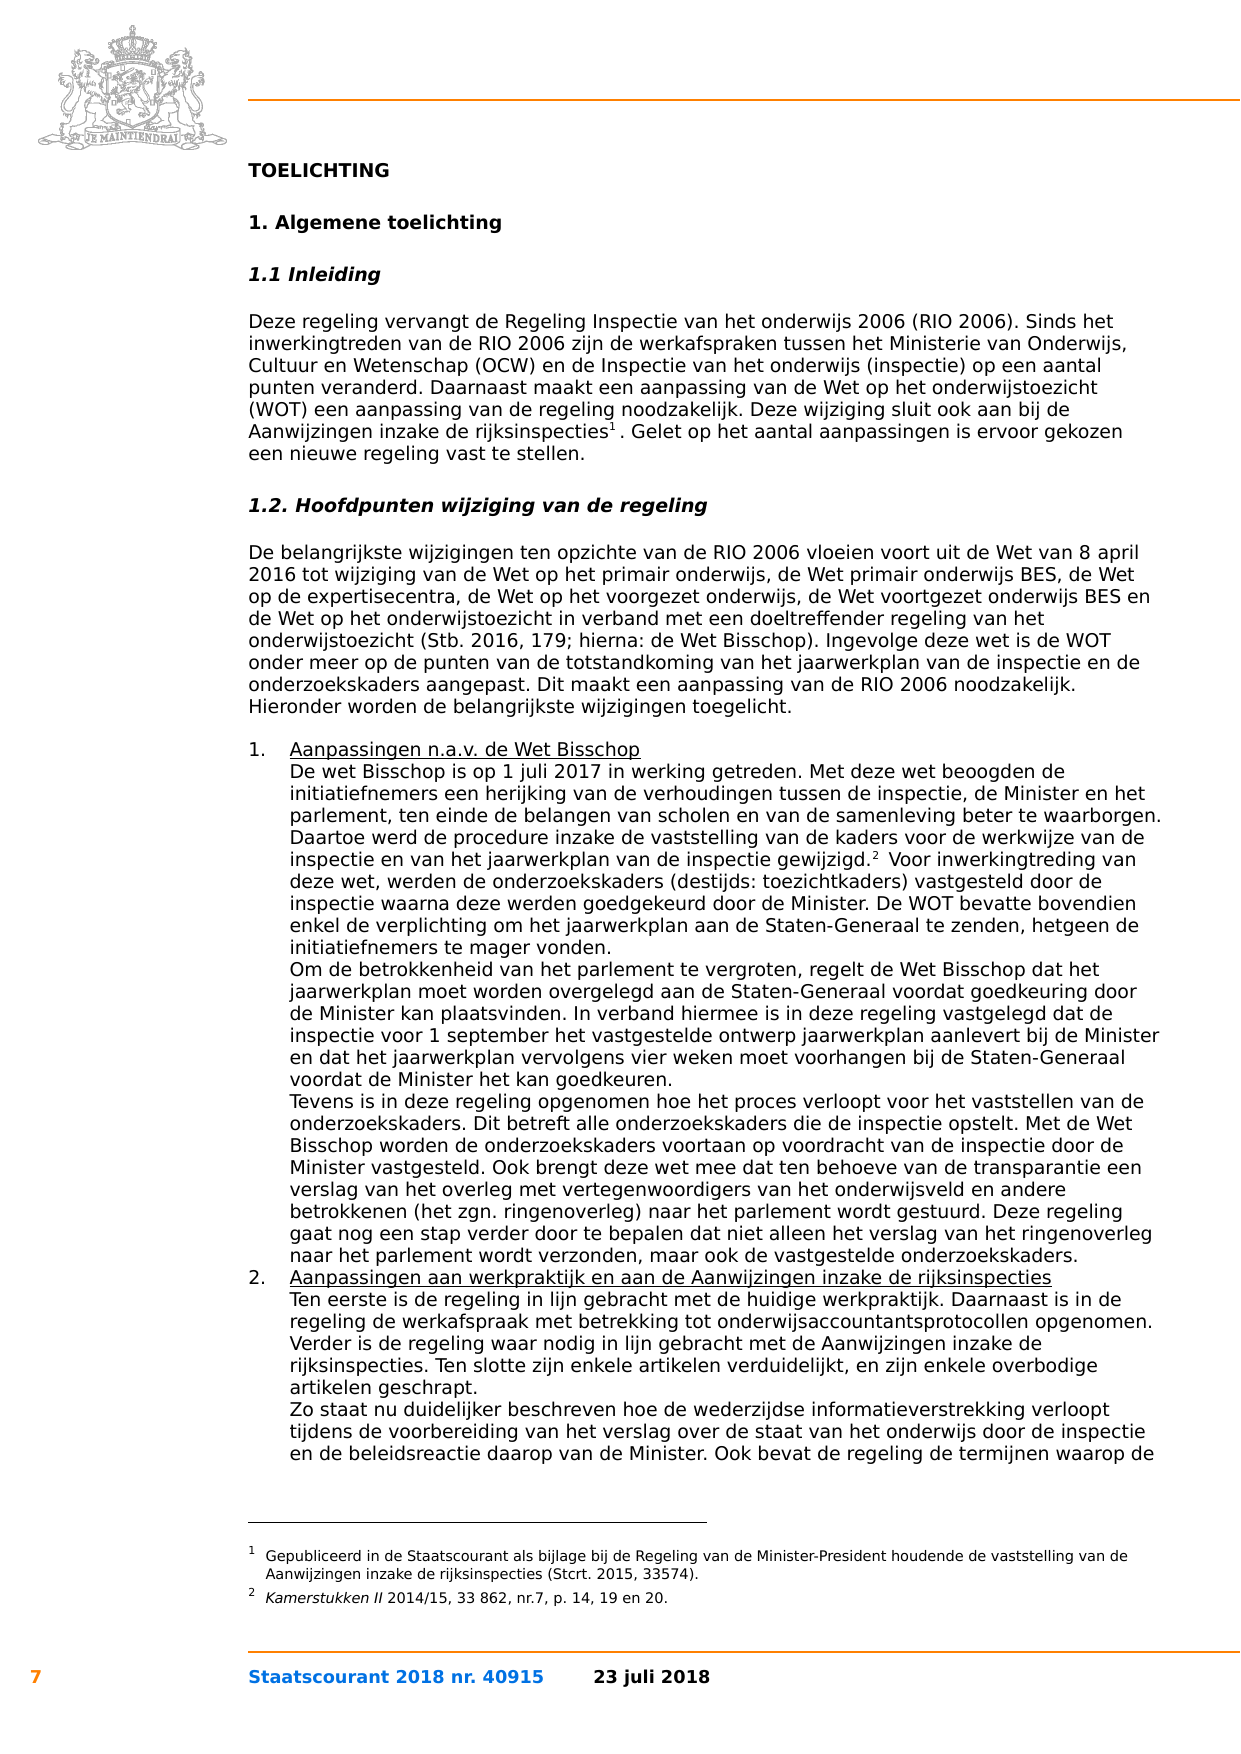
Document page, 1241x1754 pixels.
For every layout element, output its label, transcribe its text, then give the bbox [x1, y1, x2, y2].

text Om de betrokkenheid van het parlement te vergroten, regelt de Wet Bisschop dat het jaarwerkplan moet worden overgelegd aan de Staten-Generaal voordat goedkeuring door de Minister kan plaatsvinden. In verband hiermee is in deze regeling vastgelegd dat de inspectie voor 1 september het vastgestelde ontwerp jaarwerkplan aanlevert bij de Minister en dat het jaarwerkplan vervolgens vier weken moet voorhangen bij de Staten-Generaal voordat de Minister het kan goedkeuren. [289, 959, 1163, 1091]
text 1. Aanpassingen n.a.v. de Wet Bisschop [248, 739, 1163, 761]
subtitle 1.2. Hoofdpunten wijziging van de regeling [248, 495, 1163, 517]
subtitle 1.1 Inleiding [248, 264, 1163, 286]
subtitle TOELICHTING [248, 160, 1163, 182]
text Ten eerste is de regeling in lijn gebracht met de huidige werkpraktijk. Daarnaast is in de regeling de werkafspraak met betrekking tot onderwijsaccountantsprotocollen opgenomen. Verder is de regeling waar nodig in lijn gebracht met de Aanwijzingen inzake de rijksinspecties. Ten slotte zijn enkele artikelen verduidelijkt, en zijn enkele overbodige artikelen geschrapt. [289, 1289, 1163, 1399]
picture [38, 25, 227, 150]
text Kamerstukken II 2014/15, 33 862, nr.7, p. 14, 19 en 20. [248, 1586, 1163, 1608]
text De belangrijkste wijzigingen ten opzichte van de RIO 2006 vloeien voort uit de Wet van 8 april 2016 tot wijziging van de Wet op het primair onderwijs, de Wet primair onderwijs BES, de Wet op de expertisecentra, de Wet op het voorgezet onderwijs, de Wet voortgezet onderwijs BES en de Wet op het onderwijstoezicht in verband met een doeltreffender regeling van het onderwijstoezicht (Stb. 2016, 179; hierna: de Wet Bisschop). Ingevolge deze wet is de WOT onder meer op de punten van de totstandkoming van het jaarwerkplan van de inspectie en de onderzoekskaders aangepast. Dit maakt een aanpassing van de RIO 2006 noodzakelijk. Hieronder worden de belangrijkste wijzigingen toegelicht. [248, 542, 1163, 717]
text 2. Aanpassingen aan werkpraktijk en aan de Aanwijzingen inzake de rijksinspecties [248, 1267, 1163, 1289]
text Deze regeling vervangt de Regeling Inspectie van het onderwijs 2006 (RIO 2006). Sinds het inwerkingtreden van de RIO 2006 zijn de werkafspraken tussen het Ministerie van Onderwijs, Cultuur en Wetenschap (OCW) en de Inspectie van het onderwijs (inspectie) op een aantal punten veranderd. Daarnaast maakt een aanpassing van de Wet op het onderwijstoezicht (WOT) een aanpassing van de regeling noodzakelijk. Deze wijziging sluit ook aan bij de Aanwijzingen inzake de rijksinspecties. Gelet op het aantal aanpassingen is ervoor gekozen een nieuwe regeling vast te stellen. [248, 311, 1163, 465]
text Gepubliceerd in de Staatscourant als bijlage bij de Regeling van de Minister-President houdende de vaststelling van de Aanwijzingen inzake de rijksinspecties (Stcrt. 2015, 33574). [248, 1544, 1163, 1583]
text Tevens is in deze regeling opgenomen hoe het proces verloopt voor het vaststellen van de onderzoekskaders. Dit betreft alle onderzoekskaders die de inspectie opstelt. Met de Wet Bisschop worden de onderzoekskaders voortaan op voordracht van de inspectie door de Minister vastgesteld. Ook brengt deze wet mee dat ten behoeve van de transparantie een verslag van het overleg met vertegenwoordigers van het onderwijsveld en andere betrokkenen (het zgn. ringenoverleg) naar het parlement wordt gestuurd. Deze regeling gaat nog een stap verder door te bepalen dat niet alleen het verslag van het ringenoverleg naar het parlement wordt verzonden, maar ook de vastgestelde onderzoekskaders. [289, 1091, 1163, 1267]
text De wet Bisschop is op 1 juli 2017 in werking getreden. Met deze wet beoogden de initiatiefnemers een herijking van de verhoudingen tussen de inspectie, de Minister en het parlement, ten einde de belangen van scholen en van de samenleving beter te waarborgen. Daartoe werd de procedure inzake de vaststelling van de kaders voor de werkwijze van de inspectie en van het jaarwerkplan van de inspectie gewijzigd. Voor inwerkingtreding van deze wet, werden de onderzoekskaders (destijds: toezichtkaders) vastgesteld door de inspectie waarna deze werden goedgekeurd door de Minister. De WOT bevatte bovendien enkel de verplichting om het jaarwerkplan aan de Staten-Generaal te zenden, hetgeen de initiatiefnemers te mager vonden. [289, 761, 1163, 959]
text Zo staat nu duidelijker beschreven hoe de wederzijdse informatieverstrekking verloopt tijdens de voorbereiding van het verslag over de staat van het onderwijs door de inspectie en de beleidsreactie daarop van de Minister. Ook bevat de regeling de termijnen waarop de [289, 1399, 1163, 1465]
subtitle 1. Algemene toelichting [248, 212, 1163, 234]
